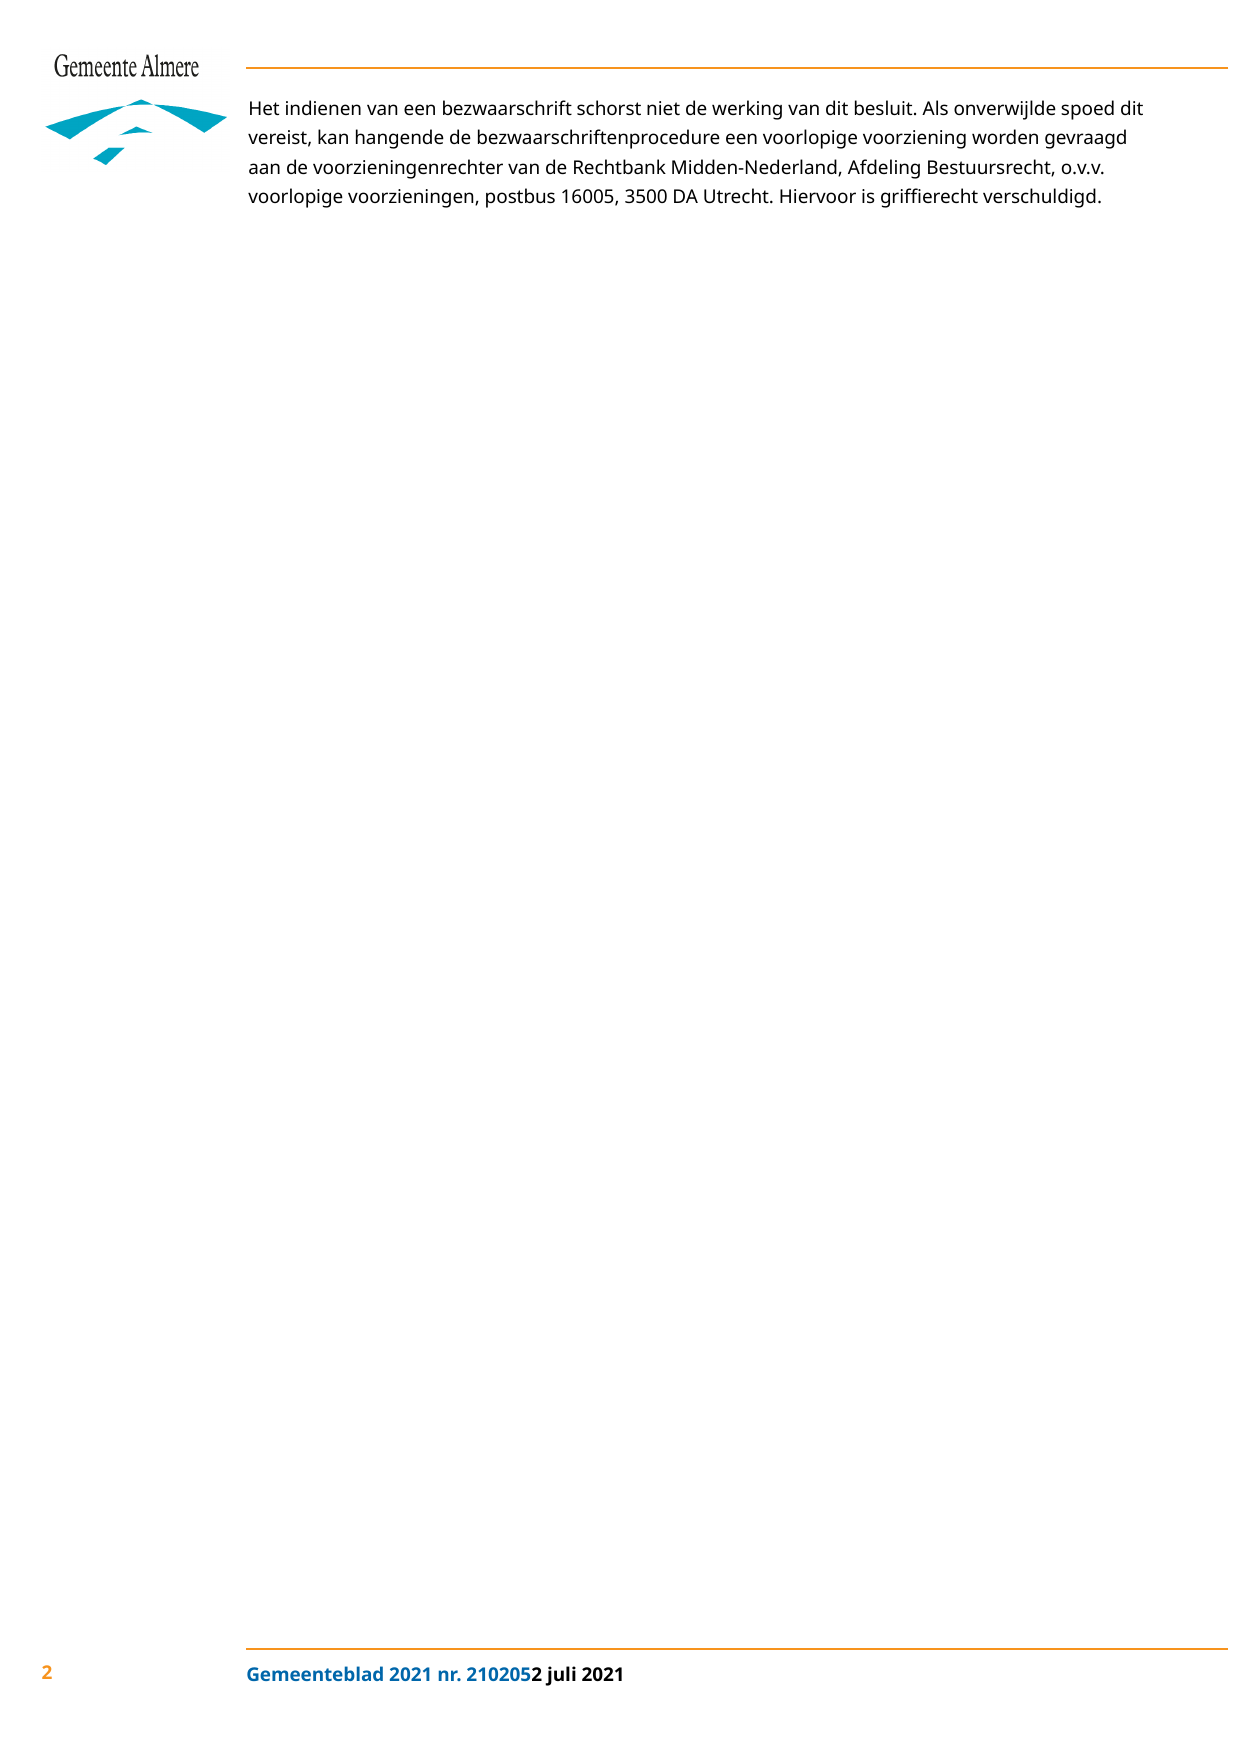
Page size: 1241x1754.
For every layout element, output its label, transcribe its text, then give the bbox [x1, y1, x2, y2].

picture [41, 47, 231, 172]
text Het indienen van een bezwaarschrift schorst niet de werking van dit besluit. Als onverwijlde spoed dit vereist, kan hangende de bezwaarschriftenprocedure een voorlopige voorziening worden gevraagd aan de voorzieningenrechter van de Rechtbank Midden-Nederland, Afdeling Bestuursrecht, o.v.v. voorlopige voorzieningen, postbus 16005, 3500 DA Utrecht. Hiervoor is griffierecht verschuldigd. [248, 95, 1152, 209]
